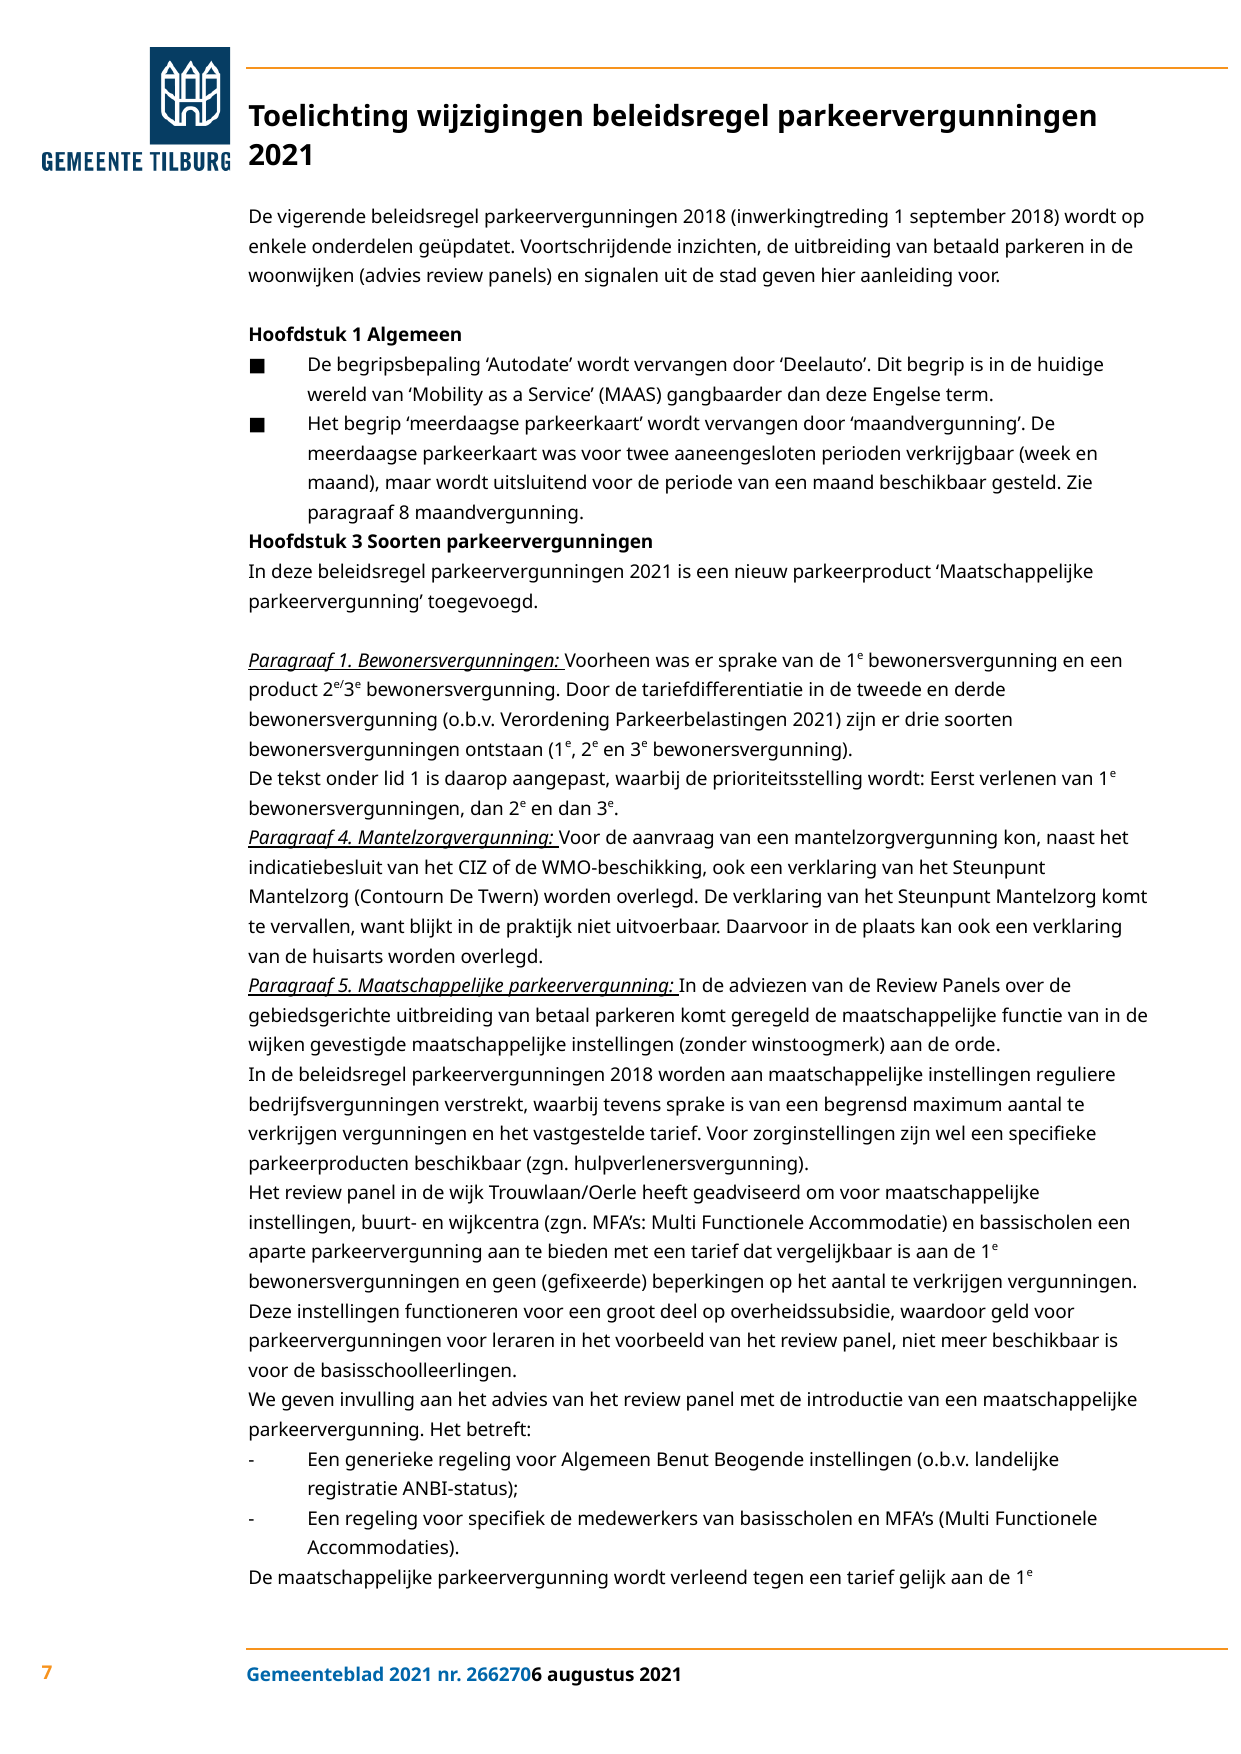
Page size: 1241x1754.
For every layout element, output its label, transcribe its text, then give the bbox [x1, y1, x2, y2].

text We geven invulling aan het advies van het review panel met de introductie van een maatschappelijke parkeervergunning. Het betreft: [248, 1387, 1152, 1442]
text Paragraaf 4. Mantelzorgvergunning: Voor de aanvraag van een mantelzorgvergunning kon, naast het indicatiebesluit van het CIZ of de WMO-beschikking, ook een verklaring van het Steunpunt Mantelzorg (Contourn De Twern) worden overlegd. De verklaring van het Steunpunt Mantelzorg komt te vervallen, want blijkt in de praktijk niet uitvoerbaar. Daarvoor in de plaats kan ook een verklaring van de huisarts worden overlegd. [248, 824, 1152, 969]
text De maatschappelijke parkeervergunning wordt verleend tegen een tarief gelijk aan de 1e [248, 1564, 1152, 1590]
text In de beleidsregel parkeervergunningen 2018 worden aan maatschappelijke instellingen reguliere bedrijfsvergunningen verstrekt, waarbij tevens sprake is van een begrensd maximum aantal te verkrijgen vergunningen en het vastgestelde tarief. Voor zorginstellingen zijn wel een specifieke parkeerproducten beschikbaar (zgn. hulpverlenersvergunning). [248, 1061, 1152, 1176]
list De begripsbepaling ‘Autodate’ wordt vervangen door ‘Deelauto’. Dit begrip is in de huidige wereld van ‘Mobility as a Service’ (MAAS) gangbaarder dan deze Engelse term. [248, 351, 1152, 407]
text Hoofdstuk 1 Algemeen [248, 322, 1152, 347]
text Toelichting wijzigingen beleidsregel parkeervergunningen 2021 [248, 95, 1152, 174]
text De vigerende beleidsregel parkeervergunningen 2018 (inwerkingtreding 1 september 2018) wordt op enkele onderdelen geüpdatet. Voortschrijdende inzichten, de uitbreiding van betaald parkeren in de woonwijken (advies review panels) en signalen uit de stad geven hier aanleiding voor. [248, 203, 1152, 288]
picture [41, 47, 231, 172]
text Het review panel in de wijk Trouwlaan/Oerle heeft geadviseerd om voor maatschappelijke instellingen, buurt- en wijkcentra (zgn. MFA’s: Multi Functionele Accommodatie) en bassischolen een aparte parkeervergunning aan te bieden met een tarief dat vergelijkbaar is aan de 1e bewonersvergunningen en geen (gefixeerde) beperkingen op het aantal te verkrijgen vergunningen. [248, 1179, 1152, 1294]
list Het begrip ‘meerdaagse parkeerkaart’ wordt vervangen door ‘maandvergunning’. De meerdaagse parkeerkaart was voor twee aaneengesloten perioden verkrijgbaar (week en maand), maar wordt uitsluitend voor de periode van een maand beschikbaar gesteld. Zie paragraaf 8 maandvergunning. [248, 410, 1152, 525]
text Hoofdstuk 3 Soorten parkeervergunningen [248, 529, 1152, 554]
text Paragraaf 5. Maatschappelijke parkeervergunning: In de adviezen van de Review Panels over de gebiedsgerichte uitbreiding van betaal parkeren komt geregeld de maatschappelijke functie van in de wijken gevestigde maatschappelijke instellingen (zonder winstoogmerk) aan de orde. [248, 972, 1152, 1057]
text Deze instellingen functioneren voor een groot deel op overheidssubsidie, waardoor geld voor parkeervergunningen voor leraren in het voorbeeld van het review panel, niet meer beschikbaar is voor de basisschoolleerlingen. [248, 1298, 1152, 1383]
list Een regeling voor specifiek de medewerkers van basisscholen en MFA’s (Multi Functionele Accommodaties). [248, 1505, 1152, 1560]
text Paragraaf 1. Bewonersvergunningen: Voorheen was er sprake van de 1e bewonersvergunning en een product 2e/3e bewonersvergunning. Door de tariefdifferentiatie in de tweede en derde bewonersvergunning (o.b.v. Verordening Parkeerbelastingen 2021) zijn er drie soorten bewonersvergunningen ontstaan (1e, 2e en 3e bewonersvergunning). [248, 647, 1152, 762]
text De tekst onder lid 1 is daarop aangepast, waarbij de prioriteitsstelling wordt: Eerst verlenen van 1e bewonersvergunningen, dan 2e en dan 3e. [248, 765, 1152, 821]
list Een generieke regeling voor Algemeen Benut Beogende instellingen (o.b.v. landelijke registratie ANBI-status); [248, 1446, 1152, 1501]
text In deze beleidsregel parkeervergunningen 2021 is een nieuw parkeerproduct ‘Maatschappelijke parkeervergunning’ toegevoegd. [248, 558, 1152, 614]
